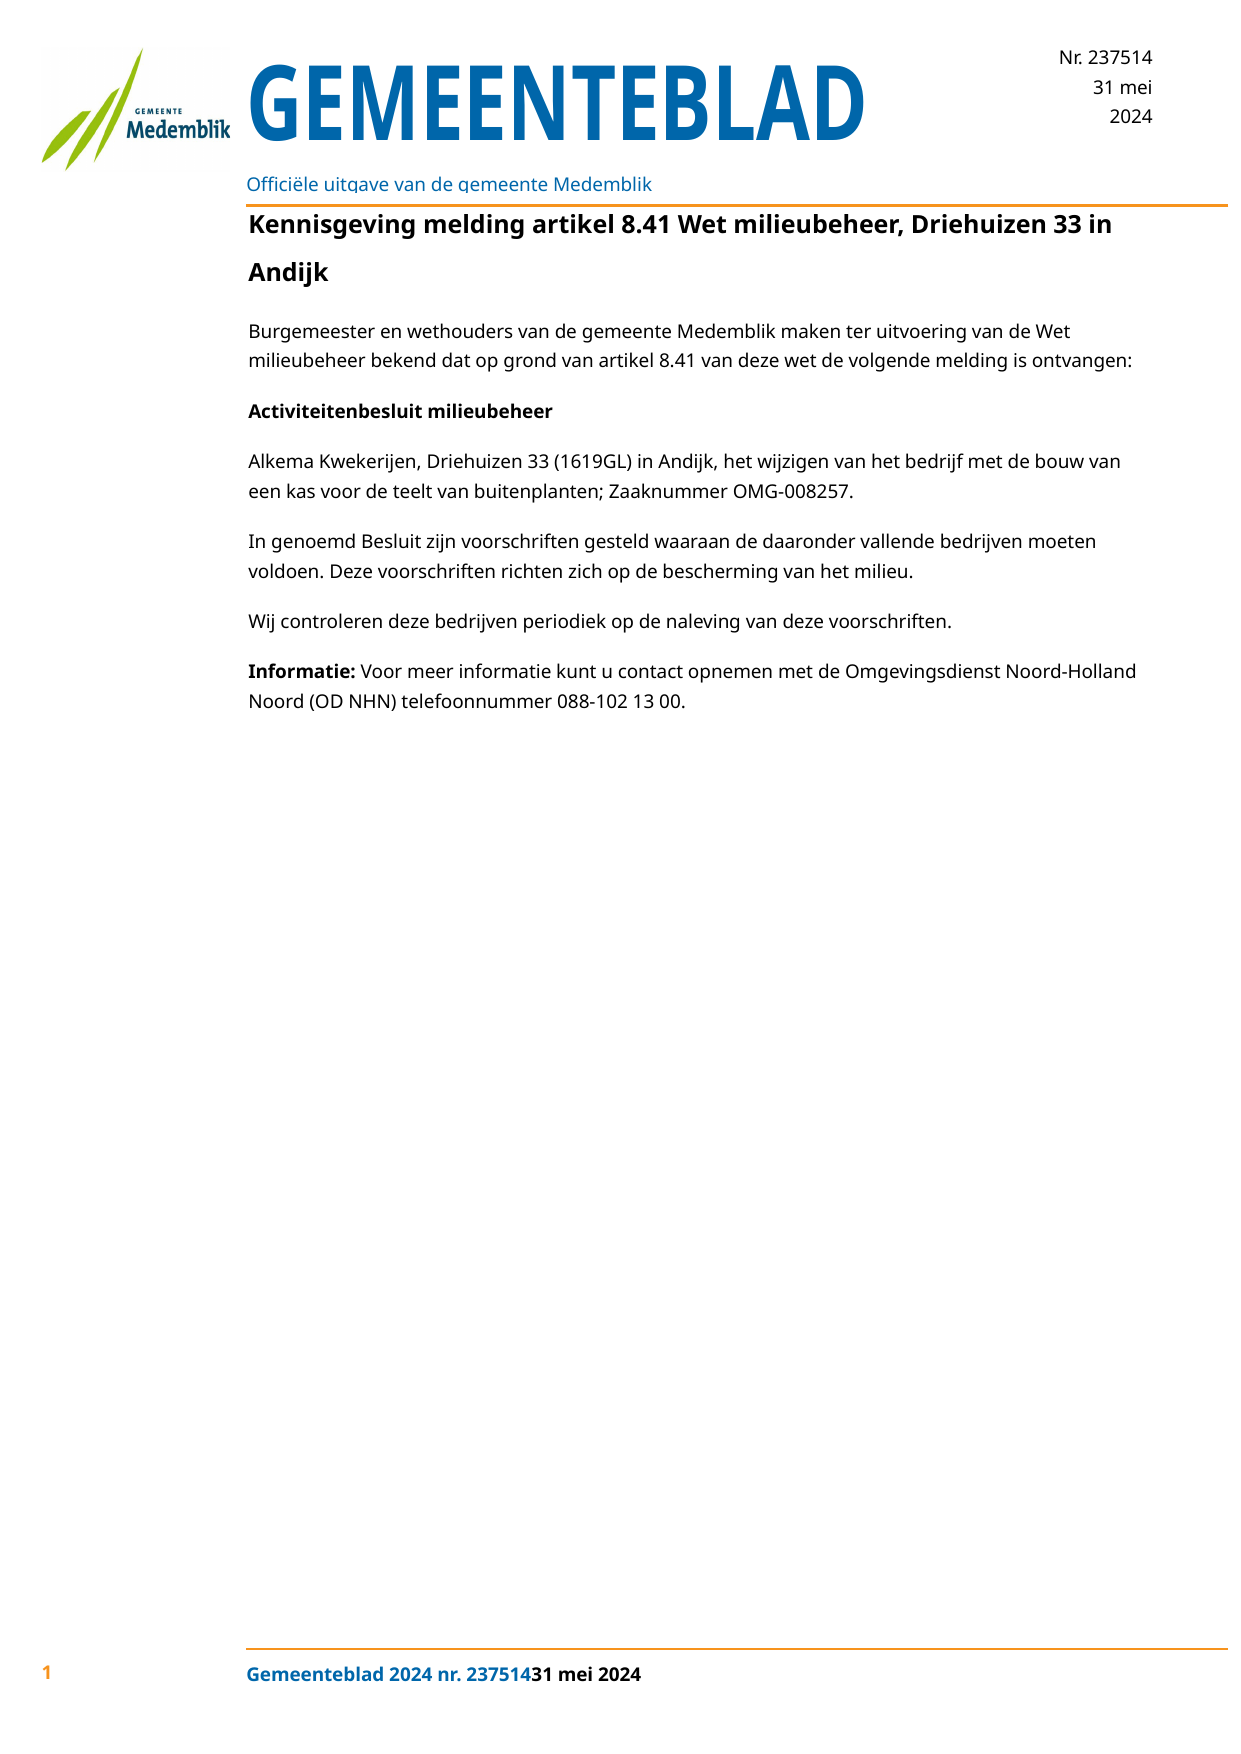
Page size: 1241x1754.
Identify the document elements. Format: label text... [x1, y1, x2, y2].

text Alkema Kwekerijen, Driehuizen 33 (1619GL) in Andijk, het wijzigen van het bedrijf met de bouw van een kas voor de teelt van buitenplanten; Zaaknummer OMG-008257. [248, 448, 1152, 504]
text Wij controleren deze bedrijven periodiek op de naleving van deze voorschriften. [248, 608, 1152, 634]
text Activiteitenbesluit milieubeheer [248, 398, 1152, 424]
text Kennisgeving melding artikel 8.41 Wet milieubeheer, Driehuizen 33 in Andijk [248, 207, 1152, 288]
text In genoemd Besluit zijn voorschriften gesteld waaraan de daaronder vallende bedrijven moeten voldoen. Deze voorschriften richten zich op de bescherming van het milieu. [248, 528, 1152, 584]
picture [41, 47, 231, 172]
text Informatie: Voor meer informatie kunt u contact opnemen met de Omgevingsdienst Noord-Holland Noord (OD NHN) telefoonnummer 088-102 13 00. [248, 659, 1152, 714]
text Burgemeester en wethouders van de gemeente Medemblik maken ter uitvoering van de Wet milieubeheer bekend dat op grond van artikel 8.41 van deze wet de volgende melding is ontvangen: [248, 318, 1152, 373]
